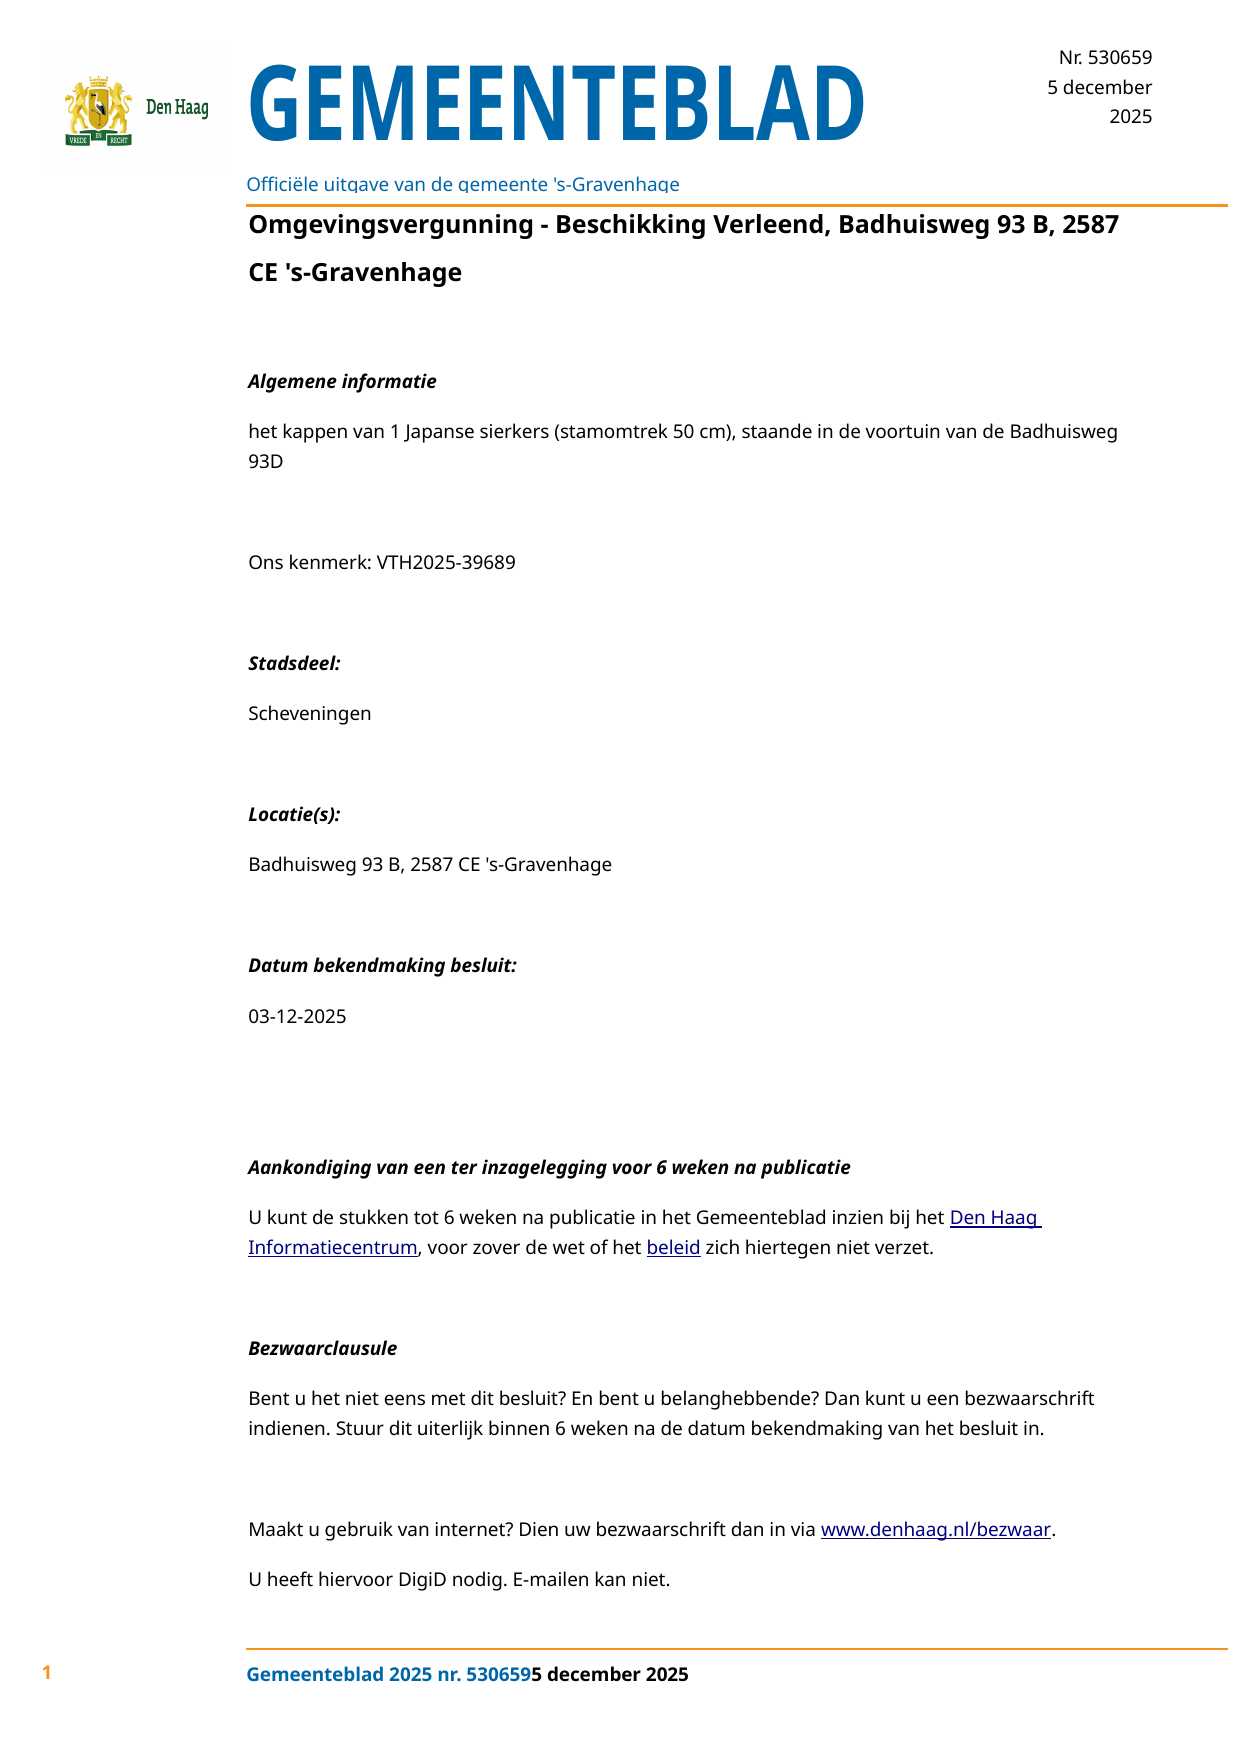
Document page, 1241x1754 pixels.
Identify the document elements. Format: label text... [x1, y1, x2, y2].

picture [41, 47, 231, 172]
text het kappen van 1 Japanse sierkers (stamomtrek 50 cm), staande in de voortuin van de Badhuisweg 93D [248, 419, 1152, 474]
text Maakt u gebruik van internet? Dien uw bezwaarschrift dan in via www.denhaag.nl/bezwaar. [248, 1516, 1152, 1542]
text Stadsdeel: [248, 650, 1152, 676]
text Algemene informatie [248, 368, 1152, 394]
text Scheveningen [248, 700, 1152, 726]
text U kunt de stukken tot 6 weken na publicatie in het Gemeenteblad inzien bij het Den Haag Informatiecentrum, voor zover de wet of het beleid zich hiertegen niet verzet. [248, 1204, 1152, 1260]
text Ons kenmerk: VTH2025-39689 [248, 549, 1152, 575]
text Badhuisweg 93 B, 2587 CE 's-Gravenhage [248, 852, 1152, 877]
text 03-12-2025 [248, 1003, 1152, 1029]
text Bezwaarclausule [248, 1335, 1152, 1361]
text Bent u het niet eens met dit besluit? En bent u belanghebbende? Dan kunt u een bezwaarschrift indienen. Stuur dit uiterlijk binnen 6 weken na de datum bekendmaking van het besluit in. [248, 1385, 1152, 1441]
text Omgevingsvergunning - Beschikking Verleend, Badhuisweg 93 B, 2587 CE 's-Gravenhage [248, 207, 1152, 288]
text Locatie(s): [248, 801, 1152, 827]
text Aankondiging van een ter inzagelegging voor 6 weken na publicatie [248, 1154, 1152, 1180]
text U heeft hiervoor DigiD nodig. E-mailen kan niet. [248, 1566, 1152, 1592]
text Datum bekendmaking besluit: [248, 952, 1152, 978]
